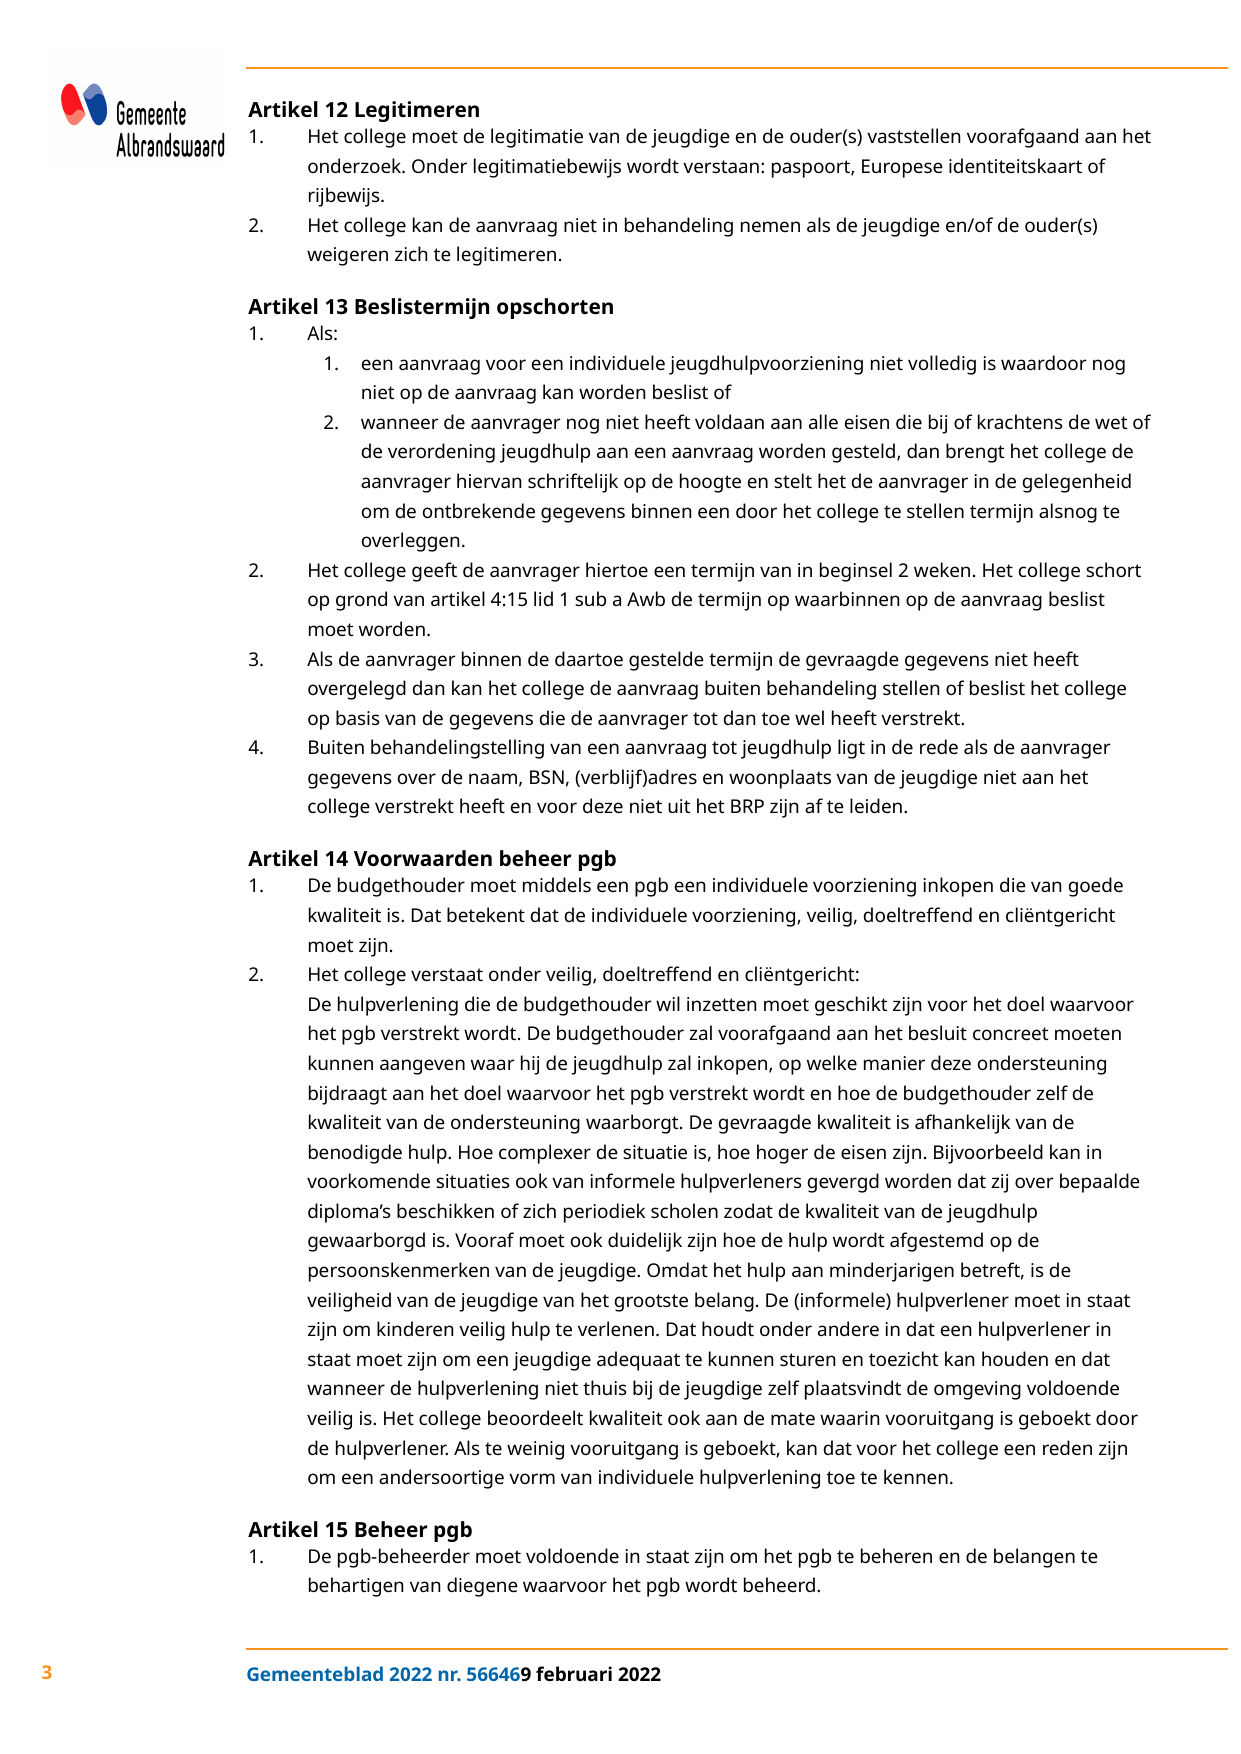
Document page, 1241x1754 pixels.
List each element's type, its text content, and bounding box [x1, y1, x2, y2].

list Als de aanvrager binnen de daartoe gestelde termijn de gevraagde gegevens niet heeft overgelegd dan kan het college de aanvraag buiten behandeling stellen of beslist het college op basis van de gegevens die de aanvrager tot dan toe wel heeft verstrekt. [248, 646, 1152, 731]
list Het college verstaat onder veilig, doeltreffend en cliëntgericht: [248, 961, 1152, 987]
text Artikel 15 Beheer pgb [248, 1515, 1152, 1543]
list een aanvraag voor een individuele jeugdhulpvoorziening niet volledig is waardoor nog niet op de aanvraag kan worden beslist of [323, 350, 1152, 405]
text Artikel 12 Legitimeren [248, 95, 1152, 123]
list wanneer de aanvrager nog niet heeft voldaan aan alle eisen die bij of krachtens de wet of de verordening jeugdhulp aan een aanvraag worden gesteld, dan brengt het college de aanvrager hiervan schriftelijk op de hoogte en stelt het de aanvrager in de gelegenheid om de ontbrekende gegevens binnen een door het college te stellen termijn alsnog te overleggen. [323, 409, 1152, 553]
list De budgethouder moet middels een pgb een individuele voorziening inkopen die van goede kwaliteit is. Dat betekent dat de individuele voorziening, veilig, doeltreffend en cliëntgericht moet zijn. [248, 873, 1152, 957]
list Het college kan de aanvraag niet in behandeling nemen als de jeugdige en/of de ouder(s) weigeren zich te legitimeren. [248, 212, 1152, 267]
list De hulpverlening die de budgethouder wil inzetten moet geschikt zijn voor het doel waarvoor het pgb verstrekt wordt. De budgethouder zal voorafgaand aan het besluit concreet moeten kunnen aangeven waar hij de jeugdhulp zal inkopen, op welke manier deze ondersteuning bijdraagt aan het doel waarvoor het pgb verstrekt wordt en hoe de budgethouder zelf de kwaliteit van de ondersteuning waarborgt. De gevraagde kwaliteit is afhankelijk van de benodigde hulp. Hoe complexer de situatie is, hoe hoger de eisen zijn. Bijvoorbeeld kan in voorkomende situaties ook van informele hulpverleners gevergd worden dat zij over bepaalde diploma’s beschikken of zich periodiek scholen zodat de kwaliteit van de jeugdhulp gewaarborgd is. Vooraf moet ook duidelijk zijn hoe de hulp wordt afgestemd op de persoonskenmerken van de jeugdige. Omdat het hulp aan minderjarigen betreft, is de veiligheid van de jeugdige van het grootste belang. De (informele) hulpverlener moet in staat zijn om kinderen veilig hulp te verlenen. Dat houdt onder andere in dat een hulpverlener in staat moet zijn om een jeugdige adequaat te kunnen sturen en toezicht kan houden en dat wanneer de hulpverlening niet thuis bij de jeugdige zelf plaatsvindt de omgeving voldoende veilig is. Het college beoordeelt kwaliteit ook aan de mate waarin vooruitgang is geboekt door de hulpverlener. Als te weinig vooruitgang is geboekt, kan dat voor het college een reden zijn om een andersoortige vorm van individuele hulpverlening toe te kennen. [248, 991, 1152, 1490]
list Het college geeft de aanvrager hiertoe een termijn van in beginsel 2 weken. Het college schort op grond van artikel 4:15 lid 1 sub a Awb de termijn op waarbinnen op de aanvraag beslist moet worden. [248, 557, 1152, 642]
text Artikel 14 Voorwaarden beheer pgb [248, 844, 1152, 873]
text Artikel 13 Beslistermijn opschorten [248, 292, 1152, 320]
list Als: [248, 320, 1152, 346]
list Buiten behandelingstelling van een aanvraag tot jeugdhulp ligt in de rede als de aanvrager gegevens over de naam, BSN, (verblijf)adres en woonplaats van de jeugdige niet aan het college verstrekt heeft en voor deze niet uit het BRP zijn af te leiden. [248, 734, 1152, 819]
list Het college moet de legitimatie van de jeugdige en de ouder(s) vaststellen voorafgaand aan het onderzoek. Onder legitimatiebewijs wordt verstaan: paspoort, Europese identiteitskaart of rijbewijs. [248, 123, 1152, 208]
picture [41, 47, 231, 172]
list De pgb-beheerder moet voldoende in staat zijn om het pgb te beheren en de belangen te behartigen van diegene waarvoor het pgb wordt beheerd. [248, 1543, 1152, 1598]
